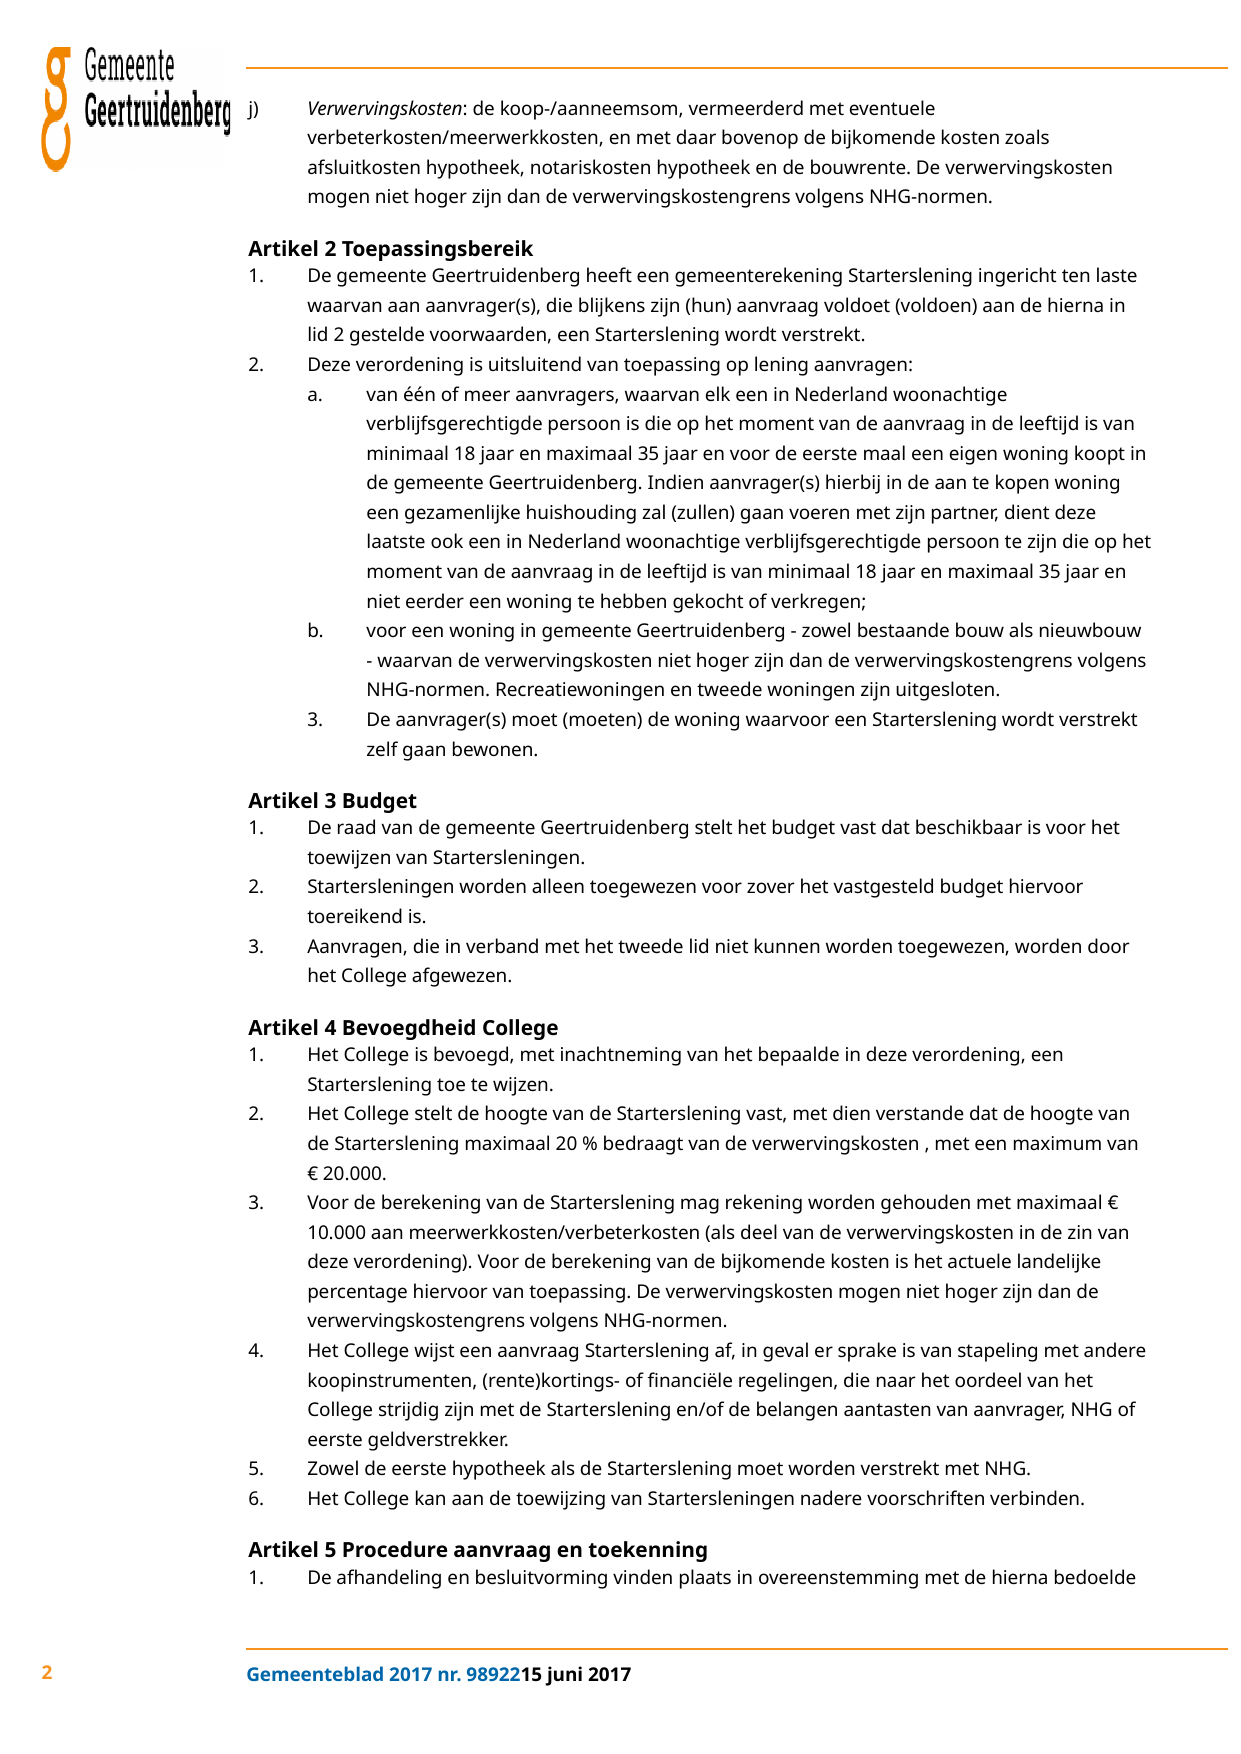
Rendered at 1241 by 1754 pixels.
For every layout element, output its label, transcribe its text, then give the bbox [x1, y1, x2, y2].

list De raad van de gemeente Geertruidenberg stelt het budget vast dat beschikbaar is voor het toewijzen van Startersleningen. [248, 814, 1152, 870]
text Artikel 4 Bevoegdheid College [248, 1013, 1152, 1041]
list Het College stelt de hoogte van de Starterslening vast, met dien verstande dat de hoogte van de Starterslening maximaal 20 % bedraagt van de verwervingskosten , met een maximum van € 20.000. [248, 1101, 1152, 1185]
list Het College is bevoegd, met inachtneming van het bepaalde in deze verordening, een Starterslening toe te wijzen. [248, 1041, 1152, 1097]
list De aanvrager(s) moet (moeten) de woning waarvoor een Starterslening wordt verstrekt zelf gaan bewonen. [307, 706, 1152, 761]
text Artikel 3 Budget [248, 786, 1152, 814]
list Deze verordening is uitsluitend van toepassing op lening aanvragen: [248, 351, 1152, 377]
list voor een woning in gemeente Geertruidenberg - zowel bestaande bouw als nieuwbouw - waarvan de verwervingskosten niet hoger zijn dan de verwervingskostengrens volgens NHG-normen. Recreatiewoningen en tweede woningen zijn uitgesloten. [307, 617, 1152, 702]
text Artikel 2 Toepassingsbereik [248, 234, 1152, 262]
list De gemeente Geertruidenberg heeft een gemeenterekening Starterslening ingericht ten laste waarvan aan aanvrager(s), die blijkens zijn (hun) aanvraag voldoet (voldoen) aan de hierna in lid 2 gestelde voorwaarden, een Starterslening wordt verstrekt. [248, 262, 1152, 347]
list Voor de berekening van de Starterslening mag rekening worden gehouden met maximaal € 10.000 aan meerwerkkosten/verbeterkosten (als deel van de verwervingskosten in de zin van deze verordening). Voor de berekening van de bijkomende kosten is het actuele landelijke percentage hiervoor van toepassing. De verwervingskosten mogen niet hoger zijn dan de verwervingskostengrens volgens NHG-normen. [248, 1189, 1152, 1333]
text Artikel 5 Procedure aanvraag en toekenning [248, 1536, 1152, 1564]
list De afhandeling en besluitvorming vinden plaats in overeenstemming met de hierna bedoelde [248, 1564, 1152, 1590]
list Startersleningen worden alleen toegewezen voor zover het vastgesteld budget hiervoor toereikend is. [248, 874, 1152, 929]
list van één of meer aanvragers, waarvan elk een in Nederland woonachtige verblijfsgerechtigde persoon is die op het moment van de aanvraag in de leeftijd is van minimaal 18 jaar en maximaal 35 jaar en voor de eerste maal een eigen woning koopt in de gemeente Geertruidenberg. Indien aanvrager(s) hierbij in de aan te kopen woning een gezamenlijke huishouding zal (zullen) gaan voeren met zijn partner, dient deze laatste ook een in Nederland woonachtige verblijfsgerechtigde persoon te zijn die op het moment van de aanvraag in de leeftijd is van minimaal 18 jaar en maximaal 35 jaar en niet eerder een woning te hebben gekocht of verkregen; [307, 381, 1152, 613]
list Aanvragen, die in verband met het tweede lid niet kunnen worden toegewezen, worden door het College afgewezen. [248, 933, 1152, 988]
list Het College wijst een aanvraag Starterslening af, in geval er sprake is van stapeling met andere koopinstrumenten, (rente)kortings- of financiële regelingen, die naar het oordeel van het College strijdig zijn met de Starterslening en/of de belangen aantasten van aanvrager, NHG of eerste geldverstrekker. [248, 1337, 1152, 1452]
picture [41, 47, 231, 172]
list Verwervingskosten: de koop-/aanneemsom, vermeerderd met eventuele verbeterkosten/meerwerkkosten, en met daar bovenop de bijkomende kosten zoals afsluitkosten hypotheek, notariskosten hypotheek en de bouwrente. De verwervingskosten mogen niet hoger zijn dan de verwervingskostengrens volgens NHG-normen. [248, 95, 1152, 209]
list Zowel de eerste hypotheek als de Starterslening moet worden verstrekt met NHG. [248, 1456, 1152, 1481]
list Het College kan aan de toewijzing van Startersleningen nadere voorschriften verbinden. [248, 1485, 1152, 1511]
